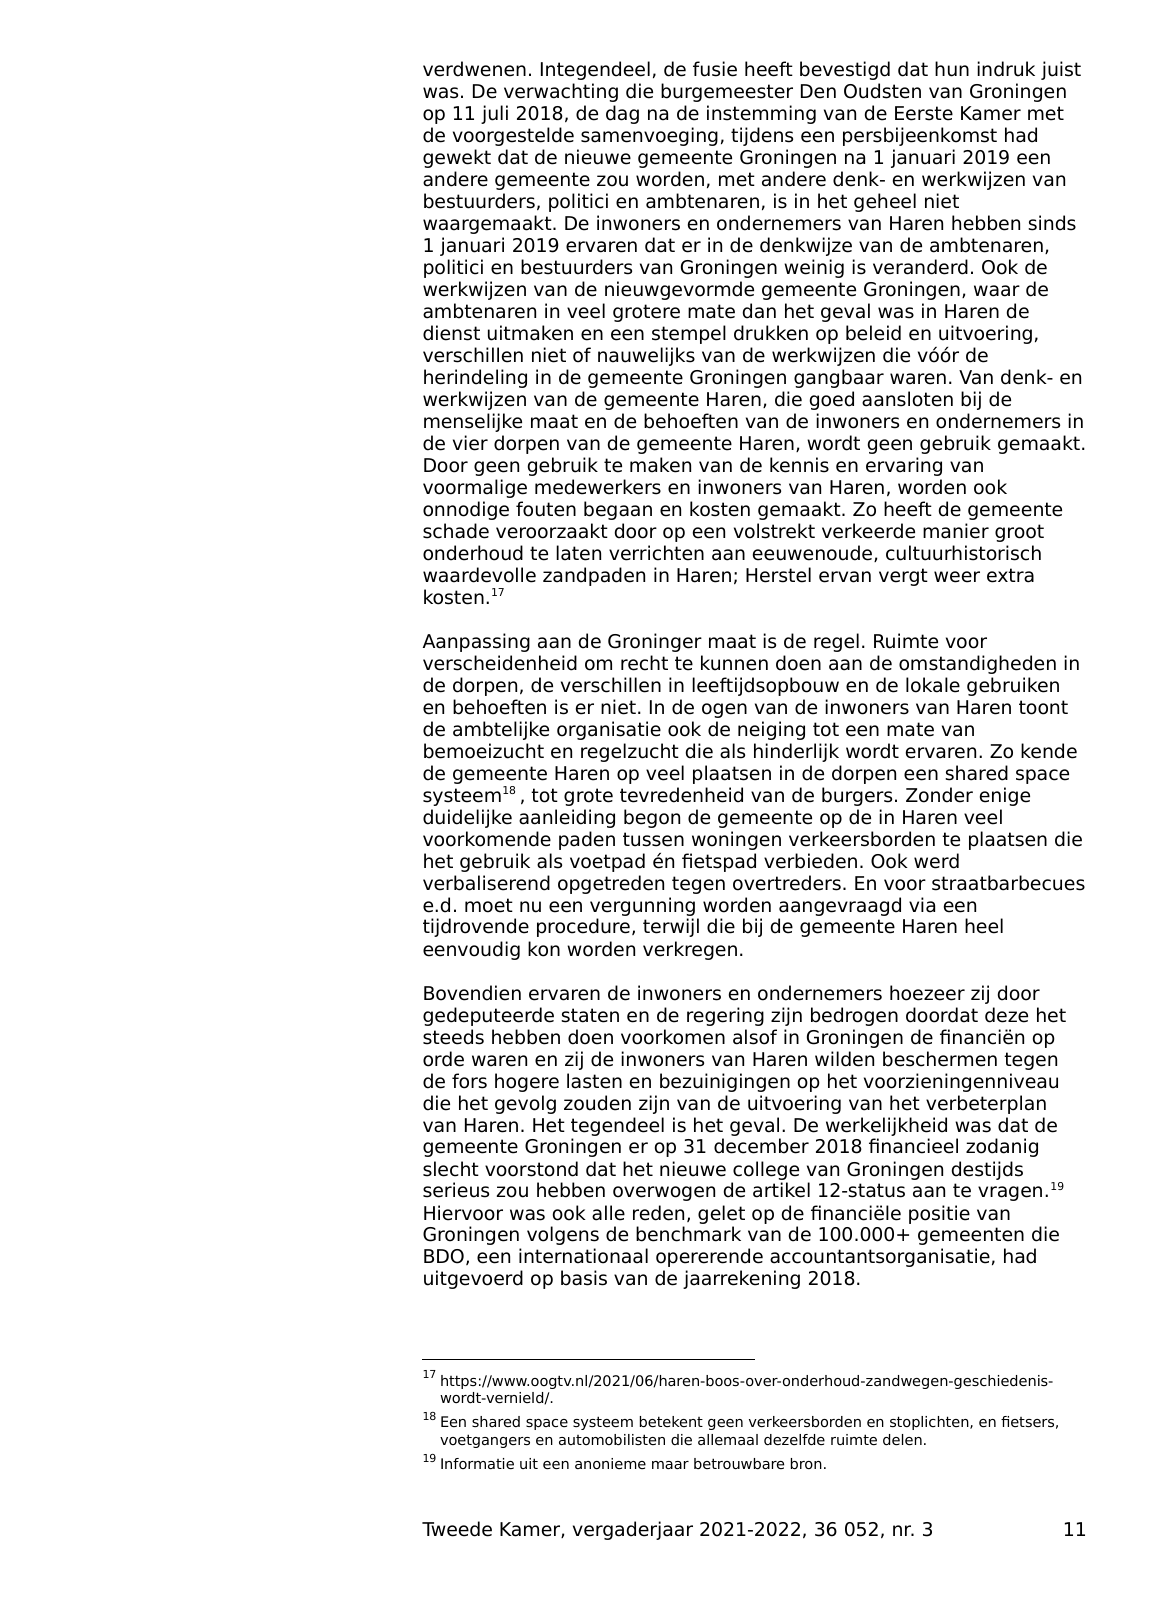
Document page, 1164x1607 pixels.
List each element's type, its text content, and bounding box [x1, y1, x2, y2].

text Informatie uit een anonieme maar betrouwbare bron. [422, 1452, 1087, 1474]
text https://www.oogtv.nl/2021/06/haren-boos-over-onderhoud-zandwegen-geschiedenis-wordt-vernield/. [422, 1368, 1087, 1407]
text verdwenen. Integendeel, de fusie heeft bevestigd dat hun indruk juist was. De verwachting die burgemeester Den Oudsten van Groningen op 11 juli 2018, de dag na de instemming van de Eerste Kamer met de voorgestelde samenvoeging, tijdens een persbijeenkomst had gewekt dat de nieuwe gemeente Groningen na 1 januari 2019 een andere gemeente zou worden, met andere denk- en werkwijzen van bestuurders, politici en ambtenaren, is in het geheel niet waargemaakt. De inwoners en ondernemers van Haren hebben sinds 1 januari 2019 ervaren dat er in de denkwijze van de ambtenaren, politici en bestuurders van Groningen weinig is veranderd. Ook de werkwijzen van de nieuwgevormde gemeente Groningen, waar de ambtenaren in veel grotere mate dan het geval was in Haren de dienst uitmaken en een stempel drukken op beleid en uitvoering, verschillen niet of nauwelijks van de werkwijzen die vóór de herindeling in de gemeente Groningen gangbaar waren. Van denk- en werkwijzen van de gemeente Haren, die goed aansloten bij de menselijke maat en de behoeften van de inwoners en ondernemers in de vier dorpen van de gemeente Haren, wordt geen gebruik gemaakt. Door geen gebruik te maken van de kennis en ervaring van voormalige medewerkers en inwoners van Haren, worden ook onnodige fouten begaan en kosten gemaakt. Zo heeft de gemeente schade veroorzaakt door op een volstrekt verkeerde manier groot onderhoud te laten verrichten aan eeuwenoude, cultuurhistorisch waardevolle zandpaden in Haren; Herstel ervan vergt weer extra kosten. [422, 59, 1087, 608]
text Aanpassing aan de Groninger maat is de regel. Ruimte voor verscheidenheid om recht te kunnen doen aan de omstandigheden in de dorpen, de verschillen in leeftijdsopbouw en de lokale gebruiken en behoeften is er niet. In de ogen van de inwoners van Haren toont de ambtelijke organisatie ook de neiging tot een mate van bemoeizucht en regelzucht die als hinderlijk wordt ervaren. Zo kende de gemeente Haren op veel plaatsen in de dorpen een shared space systeem, tot grote tevredenheid van de burgers. Zonder enige duidelijke aanleiding begon de gemeente op de in Haren veel voorkomende paden tussen woningen verkeersborden te plaatsen die het gebruik als voetpad én fietspad verbieden. Ook werd verbaliserend opgetreden tegen overtreders. En voor straatbarbecues e.d. moet nu een vergunning worden aangevraagd via een tijdrovende procedure, terwijl die bij de gemeente Haren heel eenvoudig kon worden verkregen. [422, 631, 1087, 960]
text Bovendien ervaren de inwoners en ondernemers hoezeer zij door gedeputeerde staten en de regering zijn bedrogen doordat deze het steeds hebben doen voorkomen alsof in Groningen de financiën op orde waren en zij de inwoners van Haren wilden beschermen tegen de fors hogere lasten en bezuinigingen op het voorzieningenniveau die het gevolg zouden zijn van de uitvoering van het verbeterplan van Haren. Het tegendeel is het geval. De werkelijkheid was dat de gemeente Groningen er op 31 december 2018 financieel zodanig slecht voorstond dat het nieuwe college van Groningen destijds serieus zou hebben overwogen de artikel 12-status aan te vragen. Hiervoor was ook alle reden, gelet op de financiële positie van Groningen volgens de benchmark van de 100.000+ gemeenten die BDO, een internationaal opererende accountantsorganisatie, had uitgevoerd op basis van de jaarrekening 2018. [422, 983, 1087, 1290]
text Een shared space systeem betekent geen verkeersborden en stoplichten, en fietsers, voetgangers en automobilisten die allemaal dezelfde ruimte delen. [422, 1410, 1087, 1449]
